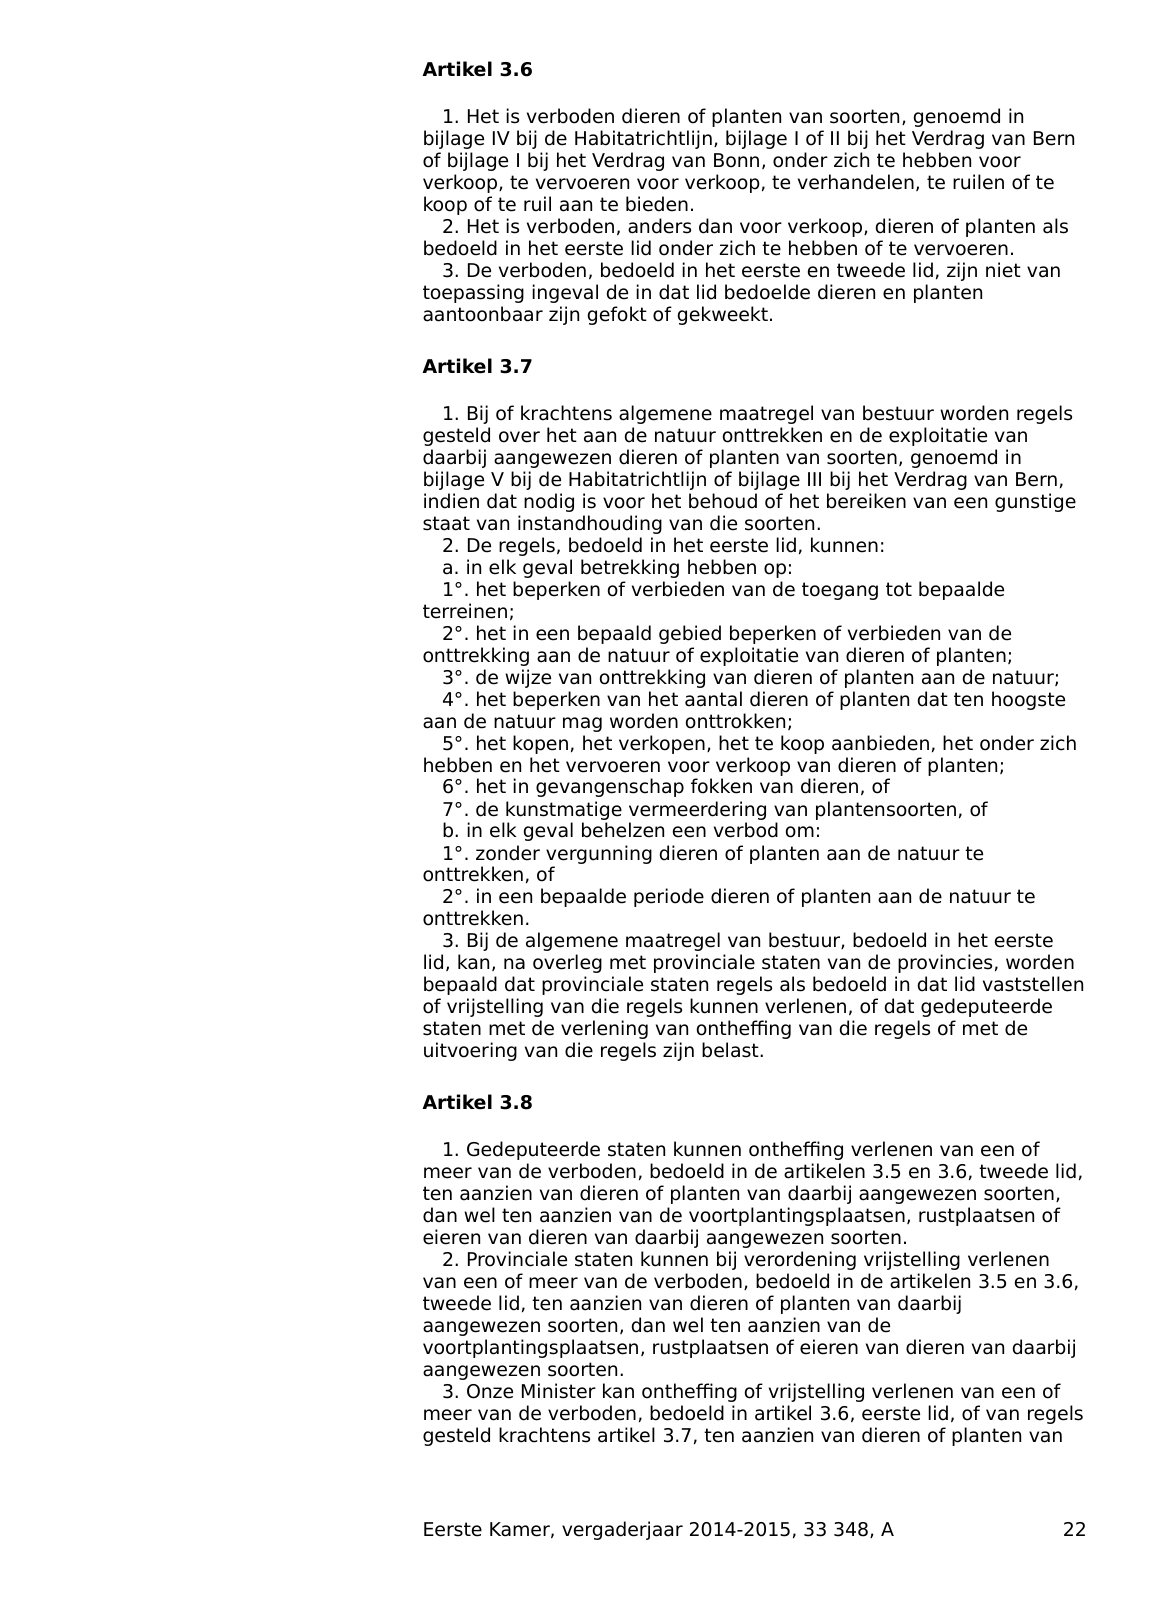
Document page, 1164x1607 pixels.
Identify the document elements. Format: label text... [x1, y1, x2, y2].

text 1. Het is verboden dieren of planten van soorten, genoemd in bijlage IV bij de Habitatrichtlijn, bijlage I of II bij het Verdrag van Bern of bijlage I bij het Verdrag van Bonn, onder zich te hebben voor verkoop, te vervoeren voor verkoop, te verhandelen, te ruilen of te koop of te ruil aan te bieden. [422, 106, 1087, 216]
text 1. Bij of krachtens algemene maatregel van bestuur worden regels gesteld over het aan de natuur onttrekken en de exploitatie van daarbij aangewezen dieren of planten van soorten, genoemd in bijlage V bij de Habitatrichtlijn of bijlage III bij het Verdrag van Bern, indien dat nodig is voor het behoud of het bereiken van een gunstige staat van instandhouding van die soorten. [422, 403, 1087, 535]
text 3. De verboden, bedoeld in het eerste en tweede lid, zijn niet van toepassing ingeval de in dat lid bedoelde dieren en planten aantoonbaar zijn gefokt of gekweekt. [422, 260, 1087, 326]
text 3. Onze Minister kan ontheffing of vrijstelling verlenen van een of meer van de verboden, bedoeld in artikel 3.6, eerste lid, of van regels gesteld krachtens artikel 3.7, ten aanzien van dieren of planten van [422, 1381, 1087, 1447]
text 1°. het beperken of verbieden van de toegang tot bepaalde terreinen; [422, 579, 1087, 623]
text 1°. zonder vergunning dieren of planten aan de natuur te onttrekken, of [422, 842, 1087, 886]
text a. in elk geval betrekking hebben op: [422, 557, 1087, 579]
subtitle Artikel 3.6 [422, 59, 1087, 81]
text 5°. het kopen, het verkopen, het te koop aanbieden, het onder zich hebben en het vervoeren voor verkoop van dieren of planten; [422, 732, 1087, 776]
text 2. Provinciale staten kunnen bij verordening vrijstelling verlenen van een of meer van de verboden, bedoeld in de artikelen 3.5 en 3.6, tweede lid, ten aanzien van dieren of planten van daarbij aangewezen soorten, dan wel ten aanzien van de voortplantingsplaatsen, rustplaatsen of eieren van dieren van daarbij aangewezen soorten. [422, 1249, 1087, 1381]
text 3. Bij de algemene maatregel van bestuur, bedoeld in het eerste lid, kan, na overleg met provinciale staten van de provincies, worden bepaald dat provinciale staten regels als bedoeld in dat lid vaststellen of vrijstelling van die regels kunnen verlenen, of dat gedeputeerde staten met de verlening van ontheffing van die regels of met de uitvoering van die regels zijn belast. [422, 930, 1087, 1062]
text 2°. in een bepaalde periode dieren of planten aan de natuur te onttrekken. [422, 886, 1087, 930]
text b. in elk geval behelzen een verbod om: [422, 820, 1087, 842]
text 3°. de wijze van onttrekking van dieren of planten aan de natuur; [422, 667, 1087, 688]
text 4°. het beperken van het aantal dieren of planten dat ten hoogste aan de natuur mag worden onttrokken; [422, 688, 1087, 732]
text 2. De regels, bedoeld in het eerste lid, kunnen: [422, 535, 1087, 557]
subtitle Artikel 3.8 [422, 1092, 1087, 1114]
text 6°. het in gevangenschap fokken van dieren, of [422, 776, 1087, 798]
text 2. Het is verboden, anders dan voor verkoop, dieren of planten als bedoeld in het eerste lid onder zich te hebben of te vervoeren. [422, 216, 1087, 260]
text 7°. de kunstmatige vermeerdering van plantensoorten, of [422, 798, 1087, 820]
text 1. Gedeputeerde staten kunnen ontheffing verlenen van een of meer van de verboden, bedoeld in de artikelen 3.5 en 3.6, tweede lid, ten aanzien van dieren of planten van daarbij aangewezen soorten, dan wel ten aanzien van de voortplantingsplaatsen, rustplaatsen of eieren van dieren van daarbij aangewezen soorten. [422, 1139, 1087, 1249]
text 2°. het in een bepaald gebied beperken of verbieden van de onttrekking aan de natuur of exploitatie van dieren of planten; [422, 623, 1087, 667]
subtitle Artikel 3.7 [422, 356, 1087, 378]
